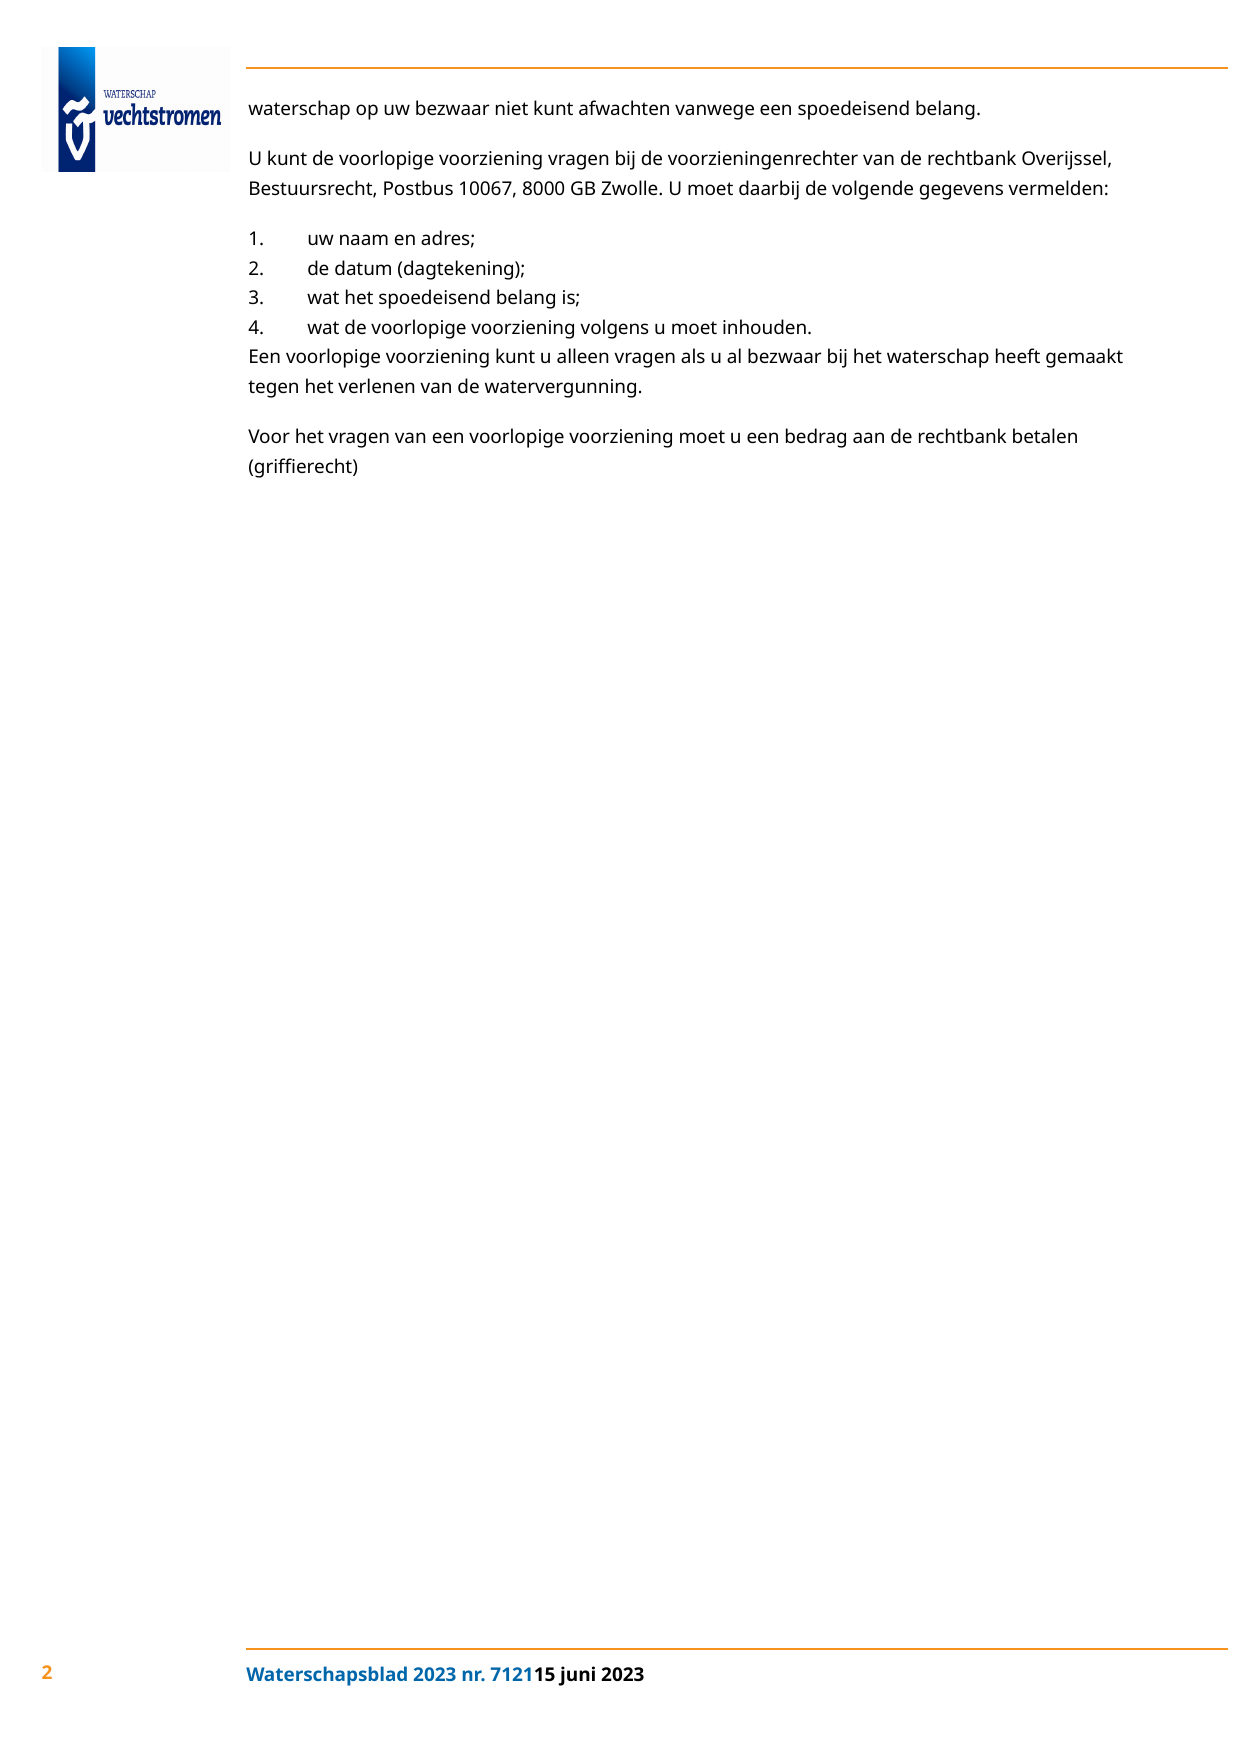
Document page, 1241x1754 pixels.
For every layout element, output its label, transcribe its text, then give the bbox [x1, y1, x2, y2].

picture [41, 47, 231, 172]
text U kunt de voorlopige voorziening vragen bij de voorzieningenrechter van de rechtbank Overijssel, Bestuursrecht, Postbus 10067, 8000 GB Zwolle. U moet daarbij de volgende gegevens vermelden: [248, 145, 1152, 201]
list wat de voorlopige voorziening volgens u moet inhouden. [248, 314, 1152, 340]
list uw naam en adres; [248, 225, 1152, 251]
text waterschap op uw bezwaar niet kunt afwachten vanwege een spoedeisend belang. [248, 95, 1152, 121]
text Voor het vragen van een voorlopige voorziening moet u een bedrag aan de rechtbank betalen (griffierecht) [248, 423, 1152, 479]
list wat het spoedeisend belang is; [248, 284, 1152, 310]
text Een voorlopige voorziening kunt u alleen vragen als u al bezwaar bij het waterschap heeft gemaakt tegen het verlenen van de watervergunning. [248, 343, 1152, 399]
list de datum (dagtekening); [248, 255, 1152, 281]
